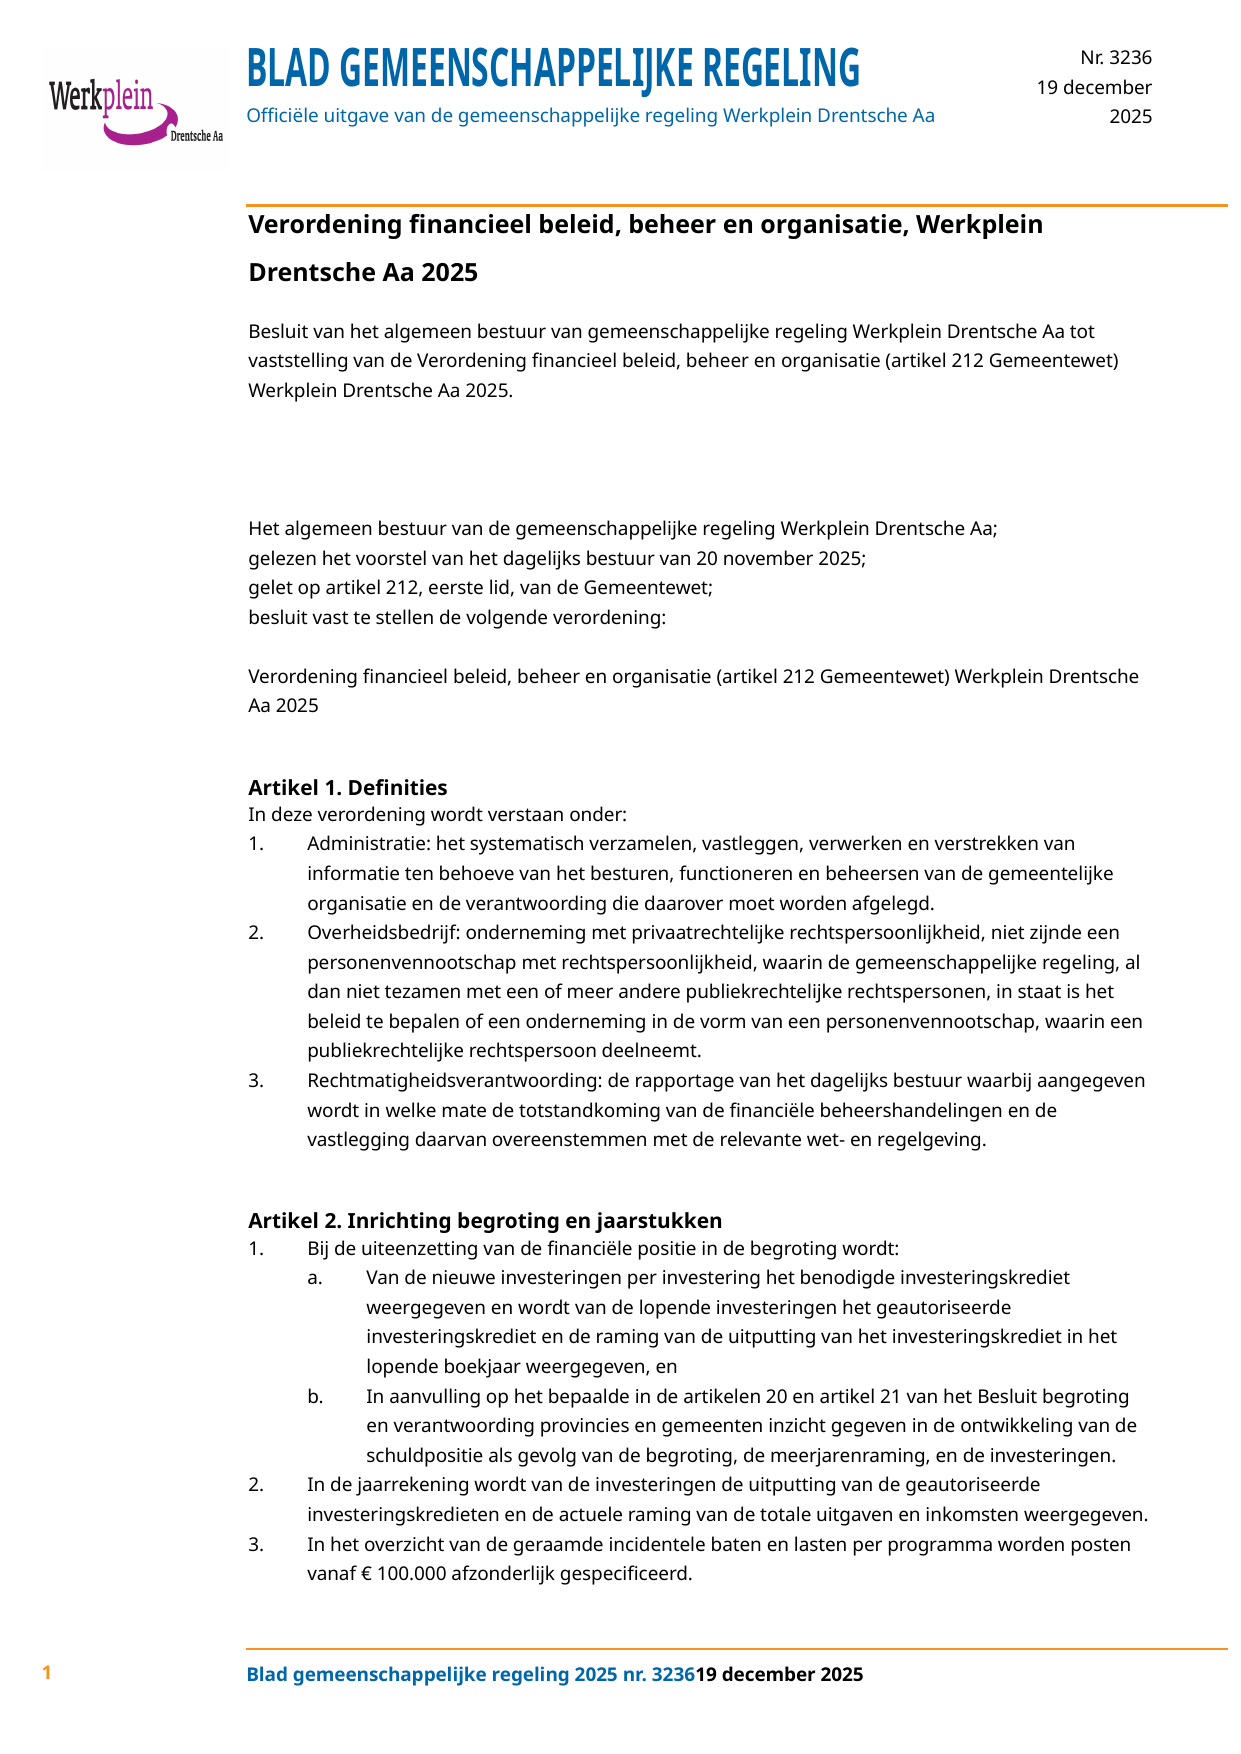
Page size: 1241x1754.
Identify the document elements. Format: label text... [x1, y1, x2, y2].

text In deze verordening wordt verstaan onder: [248, 801, 1152, 827]
list Van de nieuwe investeringen per investering het benodigde investeringskrediet weergegeven en wordt van de lopende investeringen het geautoriseerde investeringskrediet en de raming van de uitputting van het investeringskrediet in het lopende boekjaar weergegeven, en [307, 1264, 1152, 1379]
text Besluit van het algemeen bestuur van gemeenschappelijke regeling Werkplein Drentsche Aa tot vaststelling van de Verordening financieel beleid, beheer en organisatie (artikel 212 Gemeentewet) Werkplein Drentsche Aa 2025. [248, 318, 1152, 403]
text gelet op artikel 212, eerste lid, van de Gemeentewet; [248, 574, 1152, 600]
list Administratie: het systematisch verzamelen, vastleggen, verwerken en verstrekken van informatie ten behoeve van het besturen, functioneren en beheersen van de gemeentelijke organisatie en de verantwoording die daarover moet worden afgelegd. [248, 831, 1152, 916]
text Artikel 2. Inrichting begroting en jaarstukken [248, 1206, 1152, 1235]
text Verordening financieel beleid, beheer en organisatie, Werkplein Drentsche Aa 2025 [248, 207, 1152, 288]
list In de jaarrekening wordt van de investeringen de uitputting van de geautoriseerde investeringskredieten en de actuele raming van de totale uitgaven en inkomsten weergegeven. [248, 1472, 1152, 1527]
list In het overzicht van de geraamde incidentele baten en lasten per programma worden posten vanaf € 100.000 afzonderlijk gespecificeerd. [248, 1531, 1152, 1586]
list Bij de uiteenzetting van de financiële positie in de begroting wordt: [248, 1235, 1152, 1261]
text gelezen het voorstel van het dagelijks bestuur van 20 november 2025; [248, 545, 1152, 570]
text Artikel 1. Definities [248, 773, 1152, 801]
text besluit vast te stellen de volgende verordening: [248, 604, 1152, 629]
list Rechtmatigheidsverantwoording: de rapportage van het dagelijks bestuur waarbij aangegeven wordt in welke mate de totstandkoming van de financiële beheershandelingen en de vastlegging daarvan overeenstemmen met de relevante wet- en regelgeving. [248, 1067, 1152, 1152]
list In aanvulling op het bepaalde in de artikelen 20 en artikel 21 van het Besluit begroting en verantwoording provincies en gemeenten inzicht gegeven in de ontwikkeling van de schuldpositie als gevolg van de begroting, de meerjarenraming, en de investeringen. [307, 1383, 1152, 1468]
text Verordening financieel beleid, beheer en organisatie (artikel 212 Gemeentewet) Werkplein Drentsche Aa 2025 [248, 663, 1152, 718]
list Overheidsbedrijf: onderneming met privaatrechtelijke rechtspersoonlijkheid, niet zijnde een personenvennootschap met rechtspersoonlijkheid, waarin de gemeenschappelijke regeling, al dan niet tezamen met een of meer andere publiekrechtelijke rechtspersonen, in staat is het beleid te bepalen of een onderneming in de vorm van een personenvennootschap, waarin een publiekrechtelijke rechtspersoon deelneemt. [248, 919, 1152, 1063]
picture [41, 47, 231, 172]
text Het algemeen bestuur van de gemeenschappelijke regeling Werkplein Drentsche Aa; [248, 515, 1152, 541]
